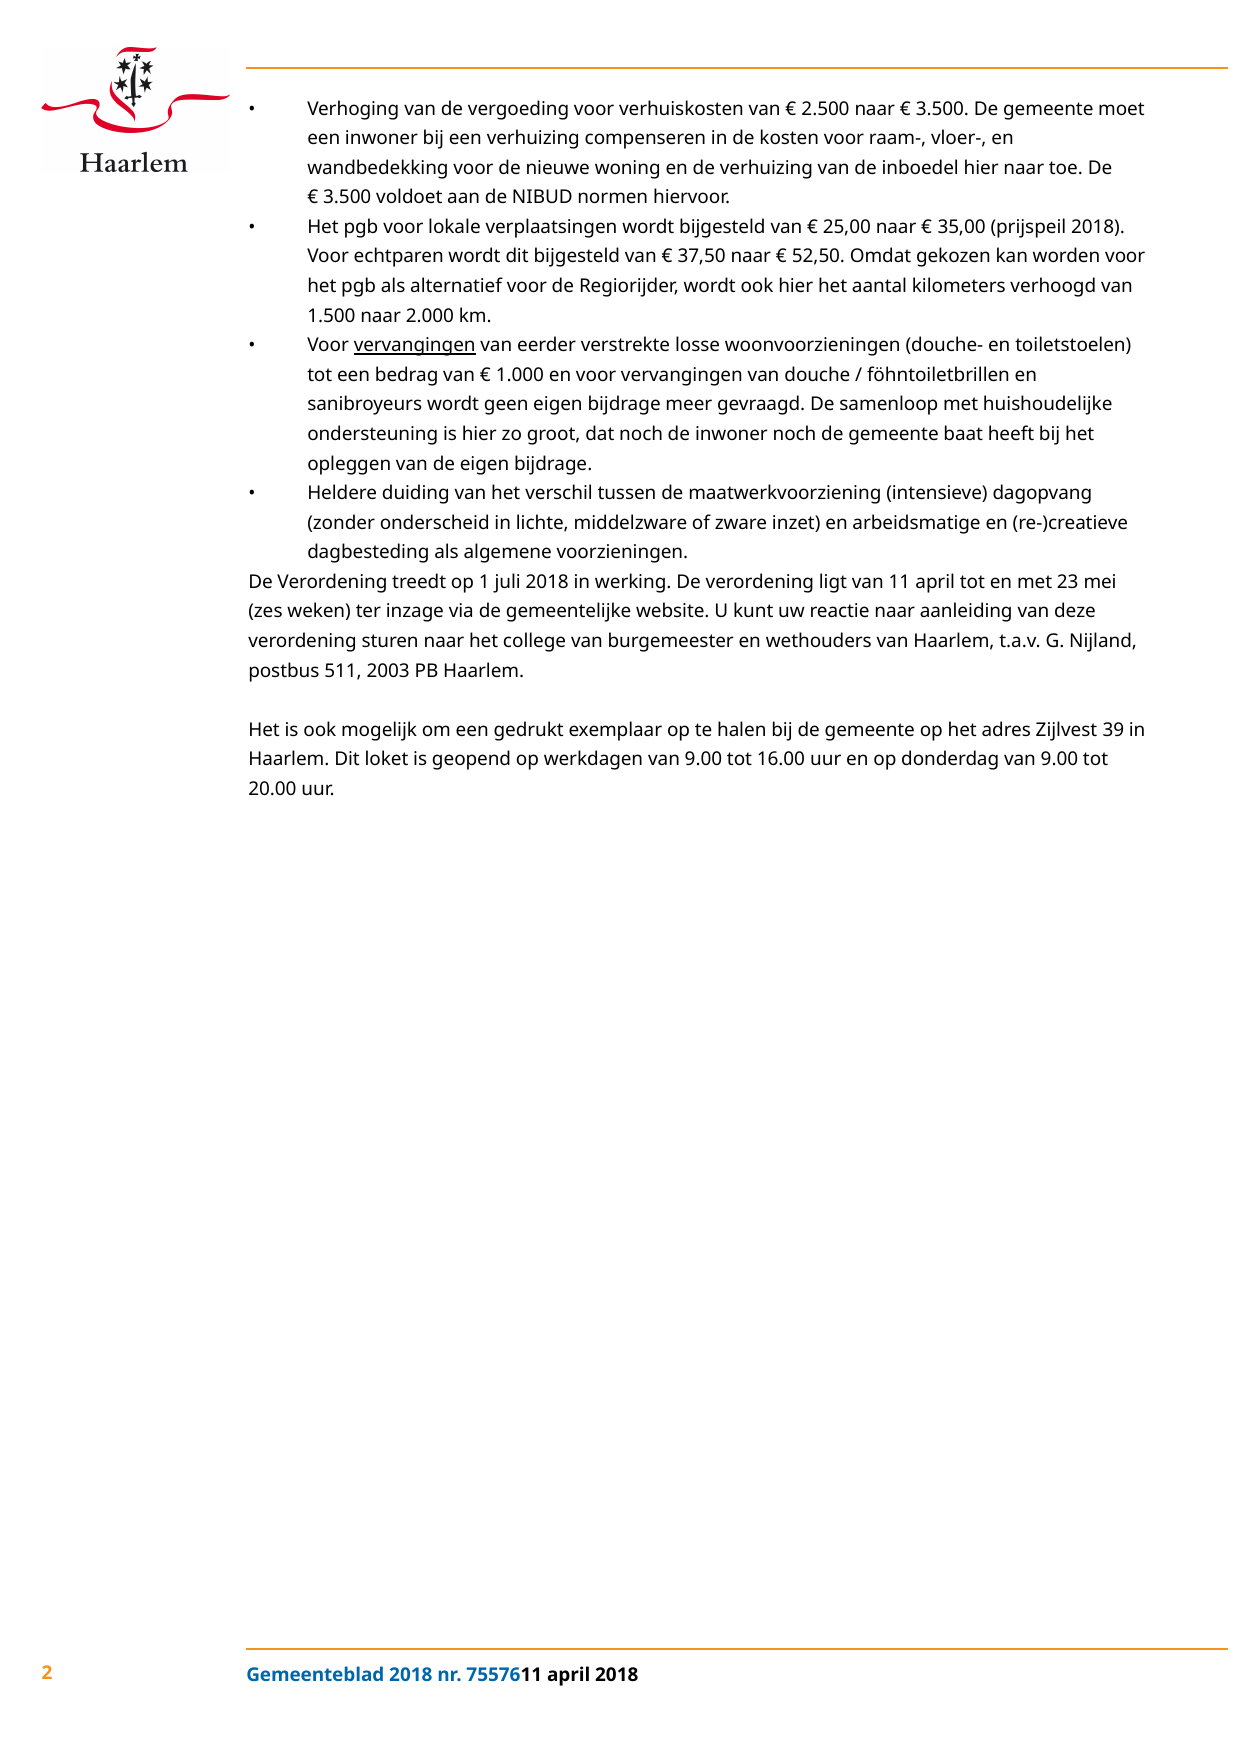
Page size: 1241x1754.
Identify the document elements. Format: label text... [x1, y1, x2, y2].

list Heldere duiding van het verschil tussen de maatwerkvoorziening (intensieve) dagopvang (zonder onderscheid in lichte, middelzware of zware inzet) en arbeidsmatige en (re-)creatieve dagbesteding als algemene voorzieningen. [248, 479, 1152, 564]
list Het pgb voor lokale verplaatsingen wordt bijgesteld van € 25,00 naar € 35,00 (prijspeil 2018). Voor echtparen wordt dit bijgesteld van € 37,50 naar € 52,50. Omdat gekozen kan worden voor het pgb als alternatief voor de Regiorijder, wordt ook hier het aantal kilometers verhoogd van 1.500 naar 2.000 km. [248, 213, 1152, 328]
list Voor vervangingen van eerder verstrekte losse woonvoorzieningen (douche- en toiletstoelen) tot een bedrag van € 1.000 en voor vervangingen van douche / föhntoiletbrillen en sanibroyeurs wordt geen eigen bijdrage meer gevraagd. De samenloop met huishoudelijke ondersteuning is hier zo groot, dat noch de inwoner noch de gemeente baat heeft bij het opleggen van de eigen bijdrage. [248, 331, 1152, 476]
list Verhoging van de vergoeding voor verhuiskosten van € 2.500 naar € 3.500. De gemeente moet een inwoner bij een verhuizing compenseren in de kosten voor raam-, vloer-, en wandbedekking voor de nieuwe woning en de verhuizing van de inboedel hier naar toe. De € 3.500 voldoet aan de NIBUD normen hiervoor. [248, 95, 1152, 209]
text De Verordening treedt op 1 juli 2018 in werking. De verordening ligt van 11 april tot en met 23 mei (zes weken) ter inzage via de gemeentelijke website. U kunt uw reactie naar aanleiding van deze verordening sturen naar het college van burgemeester en wethouders van Haarlem, t.a.v. G. Nijland, postbus 511, 2003 PB Haarlem. [248, 568, 1152, 683]
text Het is ook mogelijk om een gedrukt exemplaar op te halen bij de gemeente op het adres Zijlvest 39 in Haarlem. Dit loket is geopend op werkdagen van 9.00 tot 16.00 uur en op donderdag van 9.00 tot 20.00 uur. [248, 716, 1152, 801]
picture [41, 47, 231, 172]
